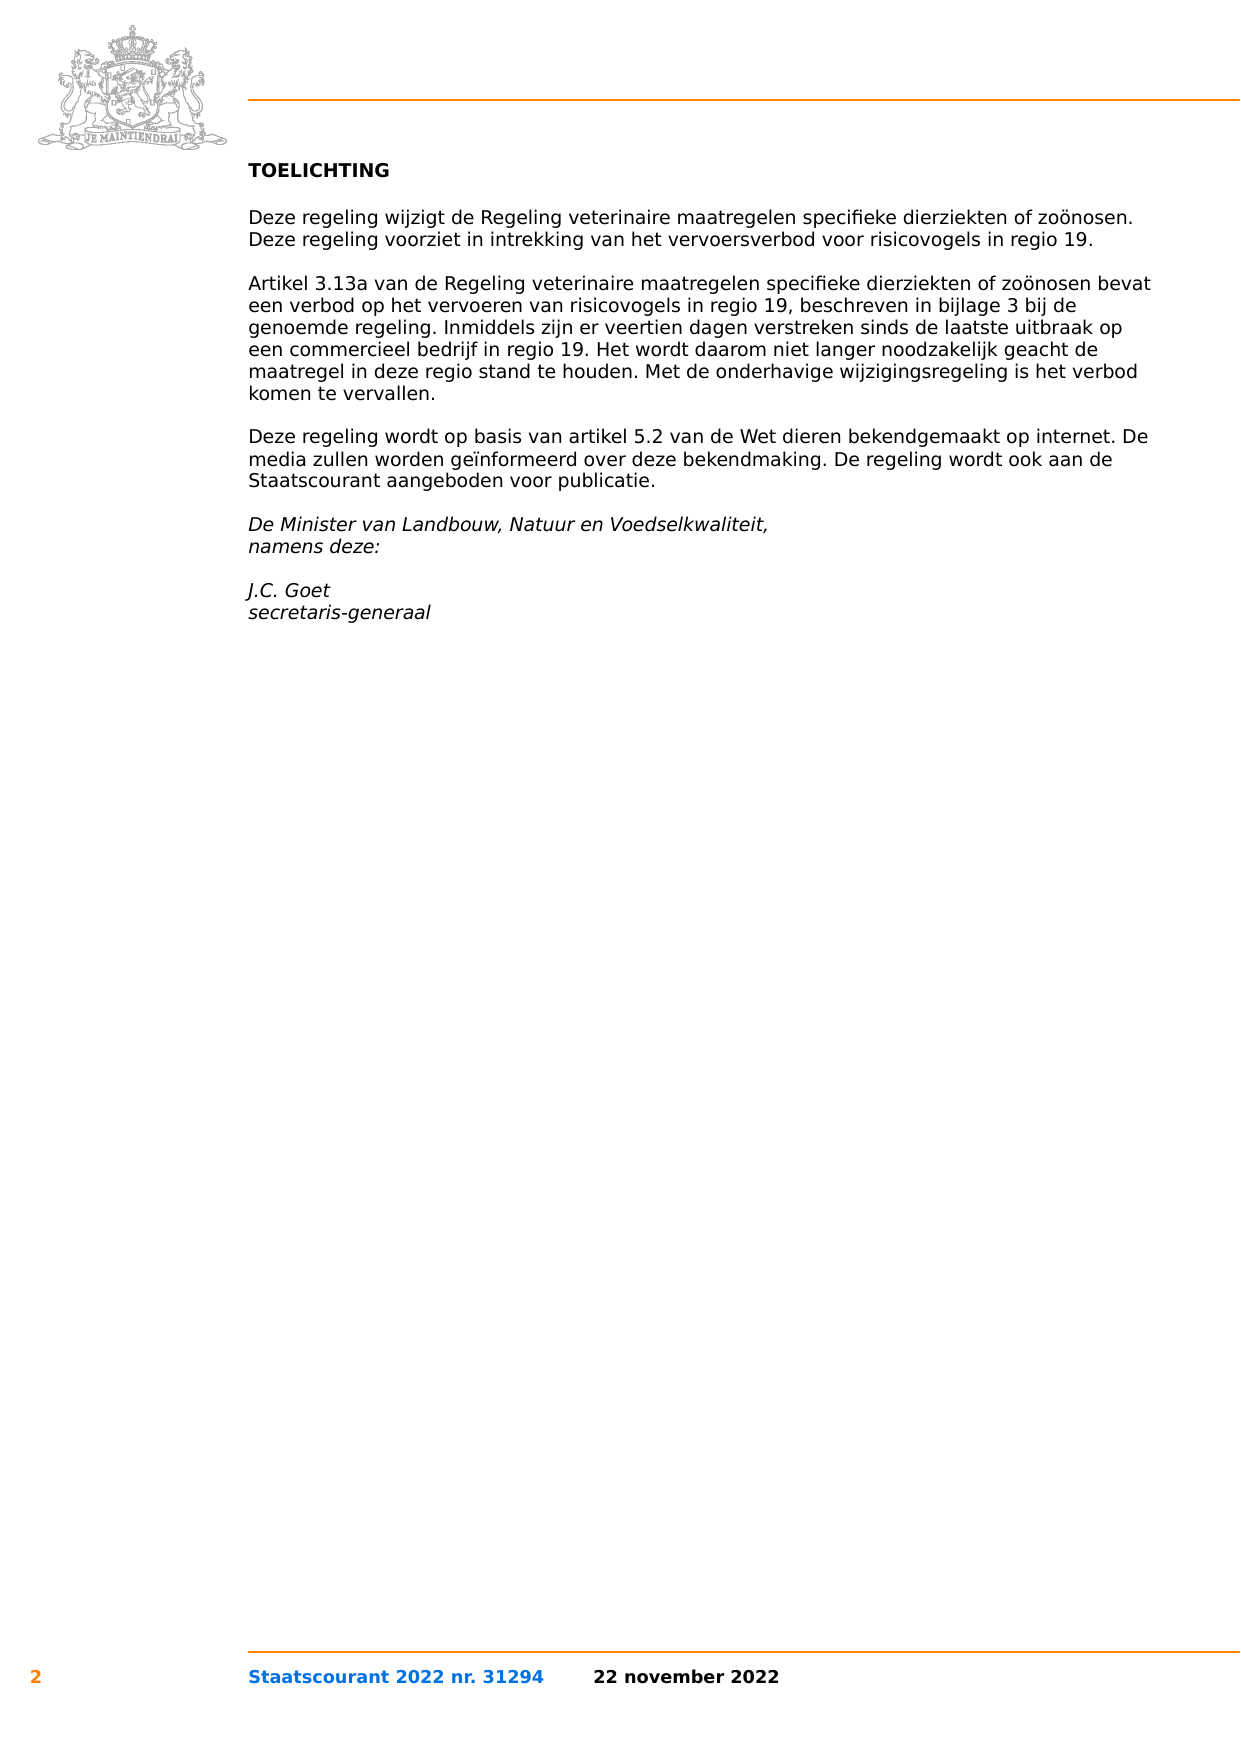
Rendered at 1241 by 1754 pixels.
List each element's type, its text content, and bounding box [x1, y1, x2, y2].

text Deze regeling wordt op basis van artikel 5.2 van de Wet dieren bekendgemaakt op internet. De media zullen worden geïnformeerd over deze bekendmaking. De regeling wordt ook aan de Staatscourant aangeboden voor publicatie. [248, 426, 1163, 492]
text Deze regeling wijzigt de Regeling veterinaire maatregelen specifieke dierziekten of zoönosen. Deze regeling voorziet in intrekking van het vervoersverbod voor risicovogels in regio 19. [248, 207, 1163, 251]
text Artikel 3.13a van de Regeling veterinaire maatregelen specifieke dierziekten of zoönosen bevat een verbod op het vervoeren van risicovogels in regio 19, beschreven in bijlage 3 bij de genoemde regeling. Inmiddels zijn er veertien dagen verstreken sinds de laatste uitbraak op een commercieel bedrijf in regio 19. Het wordt daarom niet langer noodzakelijk geacht de maatregel in deze regio stand te houden. Met de onderhavige wijzigingsregeling is het verbod komen te vervallen. [248, 273, 1163, 404]
text De Minister van Landbouw, Natuur en Voedselkwaliteit, namens deze: J.C. Goet secretaris-generaal [248, 514, 1163, 624]
picture [38, 25, 227, 150]
subtitle TOELICHTING [248, 160, 1163, 182]
